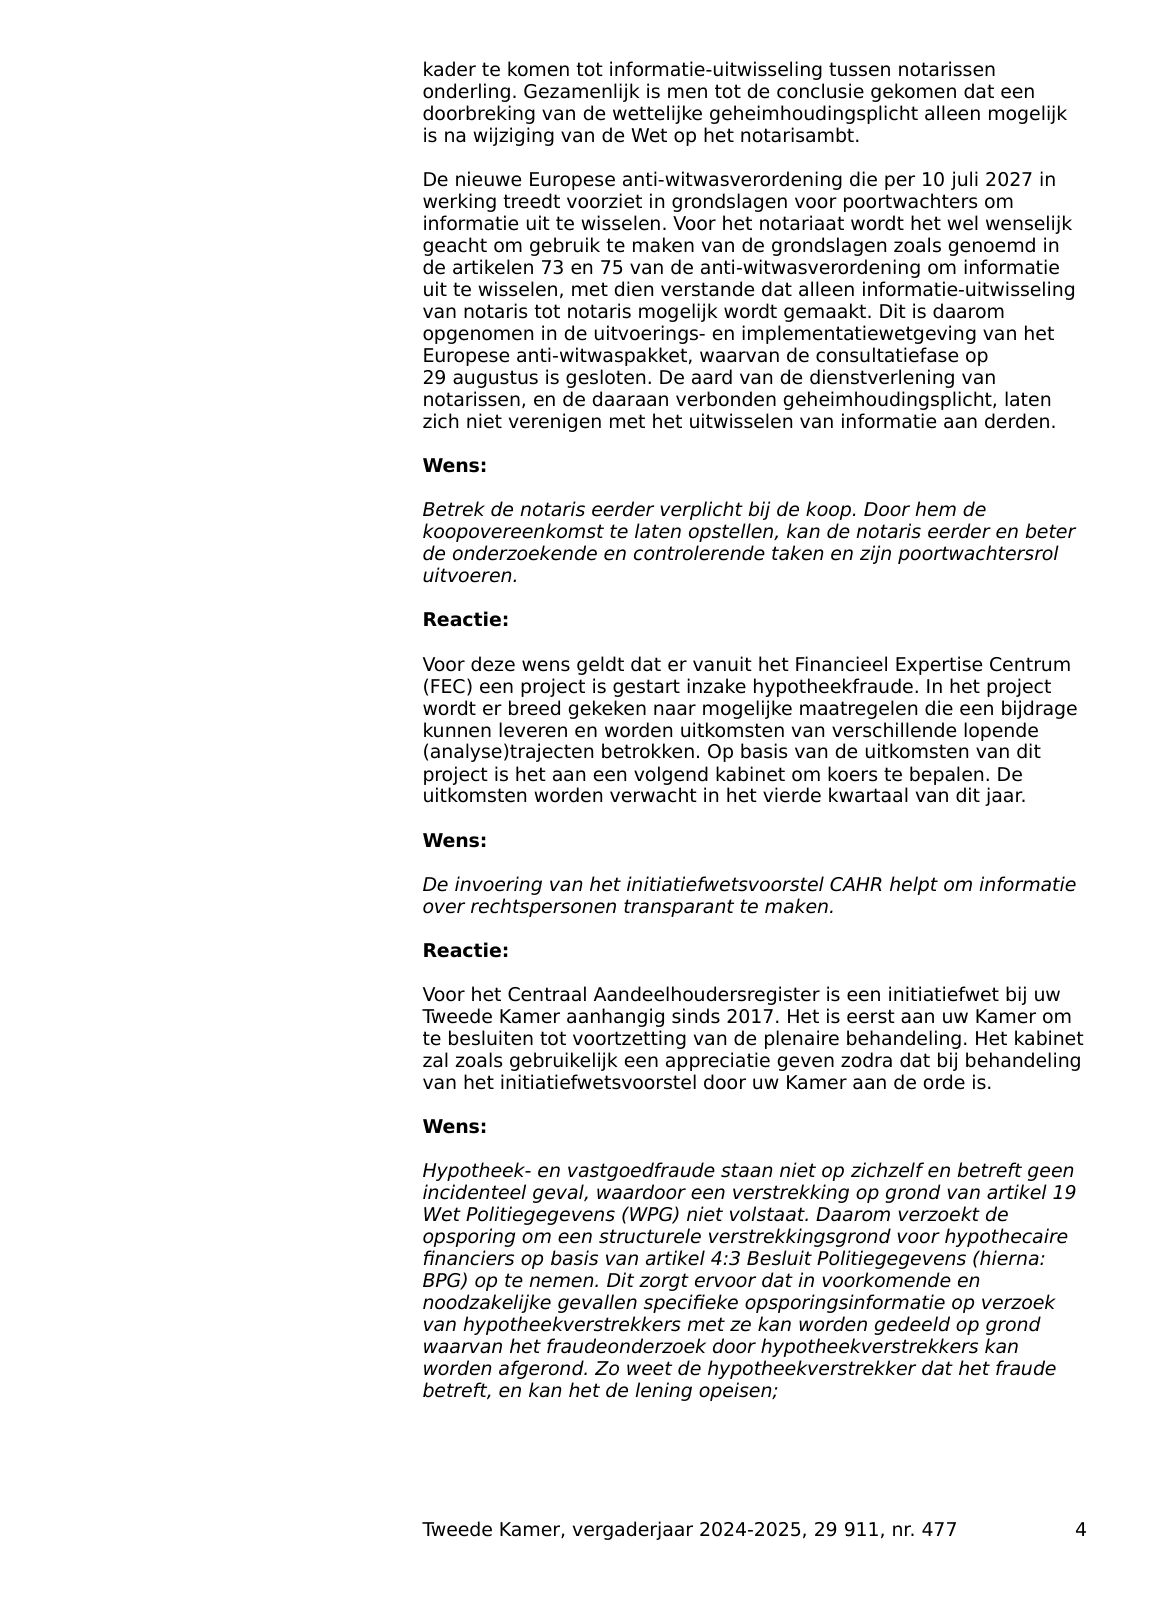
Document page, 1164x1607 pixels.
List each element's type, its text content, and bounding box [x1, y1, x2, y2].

subtitle Wens: [422, 455, 1087, 477]
subtitle Reactie: [422, 940, 1087, 962]
subtitle Reactie: [422, 609, 1087, 631]
text De nieuwe Europese anti-witwasverordening die per 10 juli 2027 in werking treedt voorziet in grondslagen voor poortwachters om informatie uit te wisselen. Voor het notariaat wordt het wel wenselijk geacht om gebruik te maken van de grondslagen zoals genoemd in de artikelen 73 en 75 van de anti-witwasverordening om informatie uit te wisselen, met dien verstande dat alleen informatie-uitwisseling van notaris tot notaris mogelijk wordt gemaakt. Dit is daarom opgenomen in de uitvoerings- en implementatiewetgeving van het Europese anti-witwaspakket, waarvan de consultatiefase op 29 augustus is gesloten. De aard van de dienstverlening van notarissen, en de daaraan verbonden geheimhoudingsplicht, laten zich niet verenigen met het uitwisselen van informatie aan derden. [422, 169, 1087, 433]
text Voor het Centraal Aandeelhoudersregister is een initiatiefwet bij uw Tweede Kamer aanhangig sinds 2017. Het is eerst aan uw Kamer om te besluiten tot voortzetting van de plenaire behandeling. Het kabinet zal zoals gebruikelijk een appreciatie geven zodra dat bij behandeling van het initiatiefwetsvoorstel door uw Kamer aan de orde is. [422, 984, 1087, 1094]
subtitle Wens: [422, 829, 1087, 852]
text De invoering van het initiatiefwetsvoorstel CAHR helpt om informatie over rechtspersonen transparant te maken. [422, 874, 1087, 918]
subtitle Wens: [422, 1116, 1087, 1138]
text Betrek de notaris eerder verplicht bij de koop. Door hem de koopovereenkomst te laten opstellen, kan de notaris eerder en beter de onderzoekende en controlerende taken en zijn poortwachtersrol uitvoeren. [422, 499, 1087, 587]
text kader te komen tot informatie-uitwisseling tussen notarissen onderling. Gezamenlijk is men tot de conclusie gekomen dat een doorbreking van de wettelijke geheimhoudingsplicht alleen mogelijk is na wijziging van de Wet op het notarisambt. [422, 59, 1087, 147]
text Voor deze wens geldt dat er vanuit het Financieel Expertise Centrum (FEC) een project is gestart inzake hypotheekfraude. In het project wordt er breed gekeken naar mogelijke maatregelen die een bijdrage kunnen leveren en worden uitkomsten van verschillende lopende (analyse)trajecten betrokken. Op basis van de uitkomsten van dit project is het aan een volgend kabinet om koers te bepalen. De uitkomsten worden verwacht in het vierde kwartaal van dit jaar. [422, 653, 1087, 807]
text Hypotheek- en vastgoedfraude staan niet op zichzelf en betreft geen incidenteel geval, waardoor een verstrekking op grond van artikel 19 Wet Politiegegevens (WPG) niet volstaat. Daarom verzoekt de opsporing om een structurele verstrekkingsgrond voor hypothecaire financiers op basis van artikel 4:3 Besluit Politiegegevens (hierna: BPG) op te nemen. Dit zorgt ervoor dat in voorkomende en noodzakelijke gevallen specifieke opsporingsinformatie op verzoek van hypotheekverstrekkers met ze kan worden gedeeld op grond waarvan het fraudeonderzoek door hypotheekverstrekkers kan worden afgerond. Zo weet de hypotheekverstrekker dat het fraude betreft, en kan het de lening opeisen; [422, 1160, 1087, 1402]
